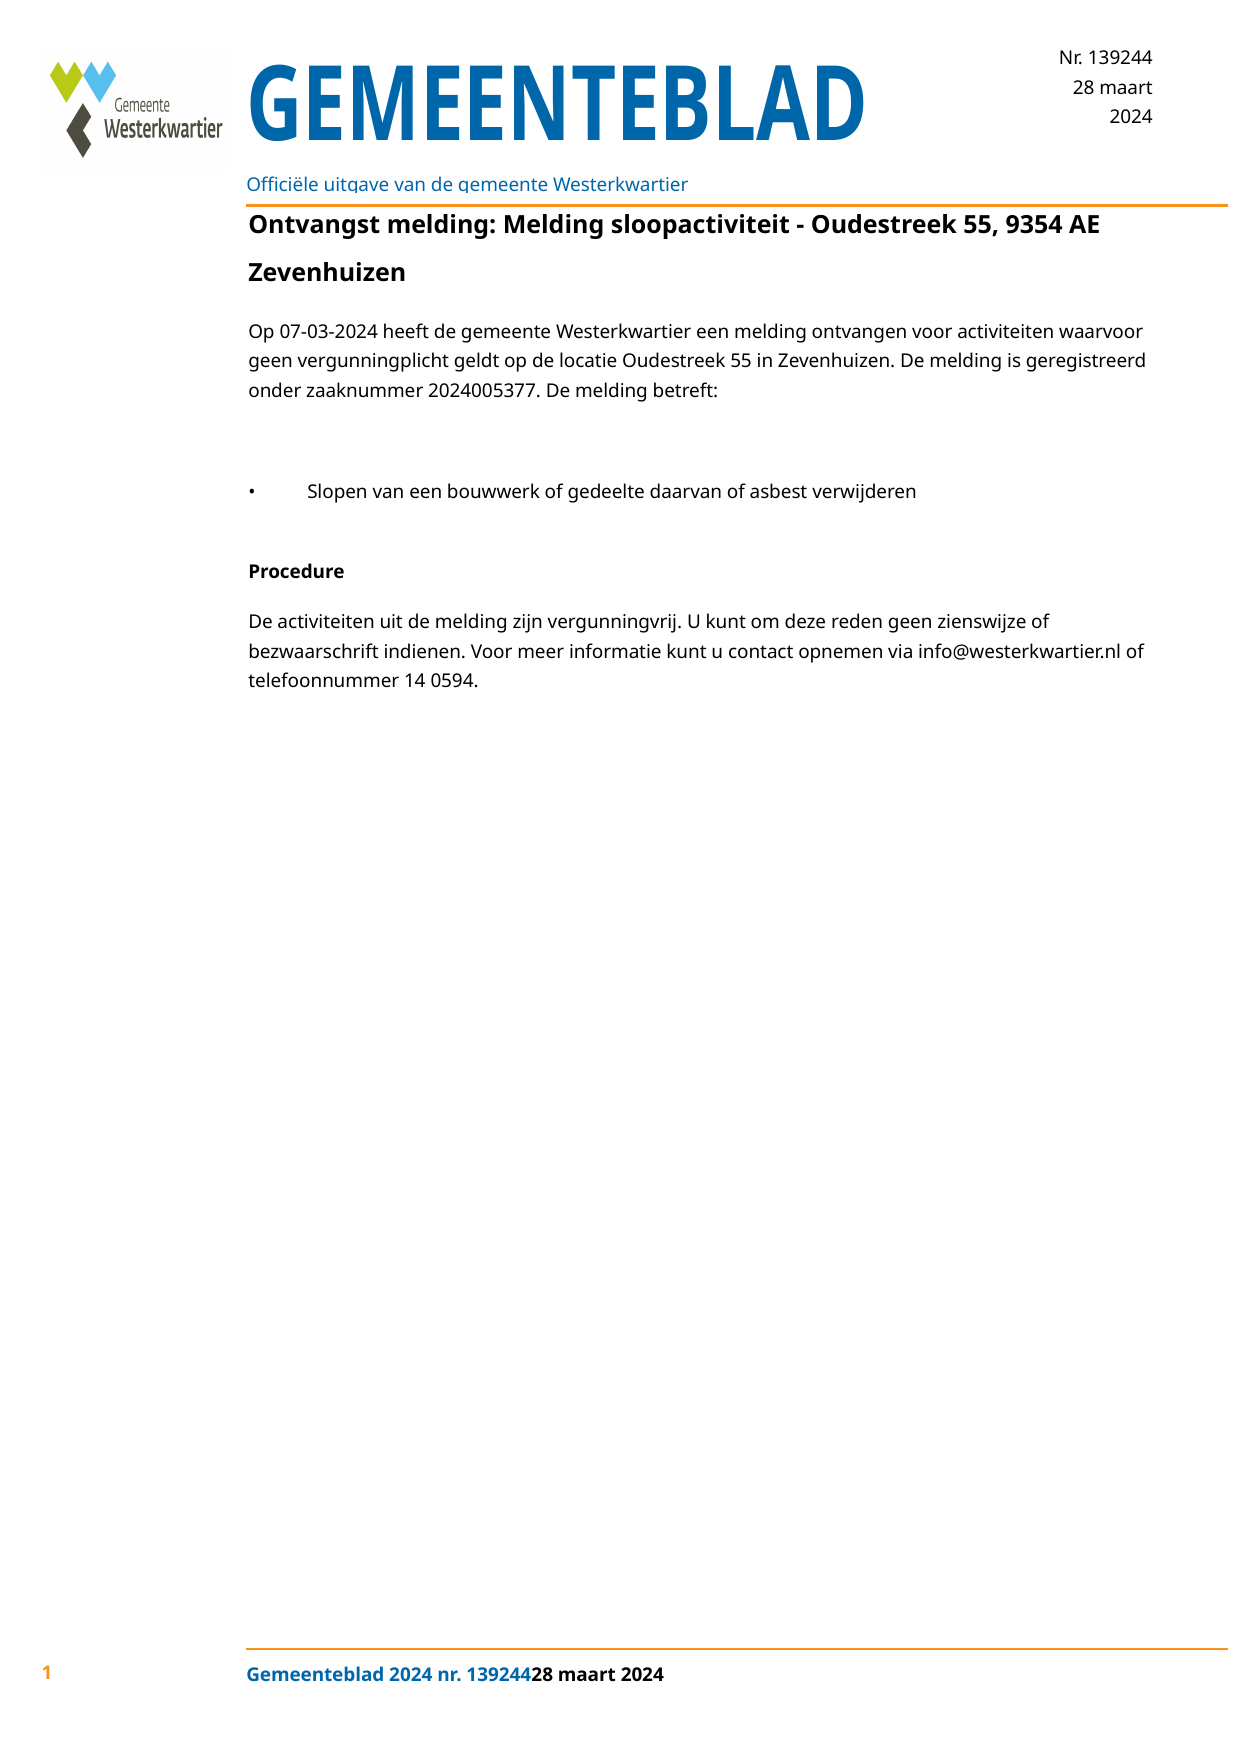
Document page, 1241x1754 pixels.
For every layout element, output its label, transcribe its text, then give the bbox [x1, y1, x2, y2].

text De activiteiten uit de melding zijn vergunningvrij. U kunt om deze reden geen zienswijze of bezwaarschrift indienen. Voor meer informatie kunt u contact opnemen via info@westerkwartier.nl of telefoonnummer 14 0594. [248, 608, 1152, 693]
picture [41, 47, 231, 172]
text Procedure [248, 558, 1152, 584]
text Op 07-03-2024 heeft de gemeente Westerkwartier een melding ontvangen voor activiteiten waarvoor geen vergunningplicht geldt op de locatie Oudestreek 55 in Zevenhuizen. De melding is geregistreerd onder zaaknummer 2024005377. De melding betreft: [248, 318, 1152, 403]
text Ontvangst melding: Melding sloopactiviteit - Oudestreek 55, 9354 AE Zevenhuizen [248, 207, 1152, 288]
list Slopen van een bouwwerk of gedeelte daarvan of asbest verwijderen [248, 478, 1152, 504]
